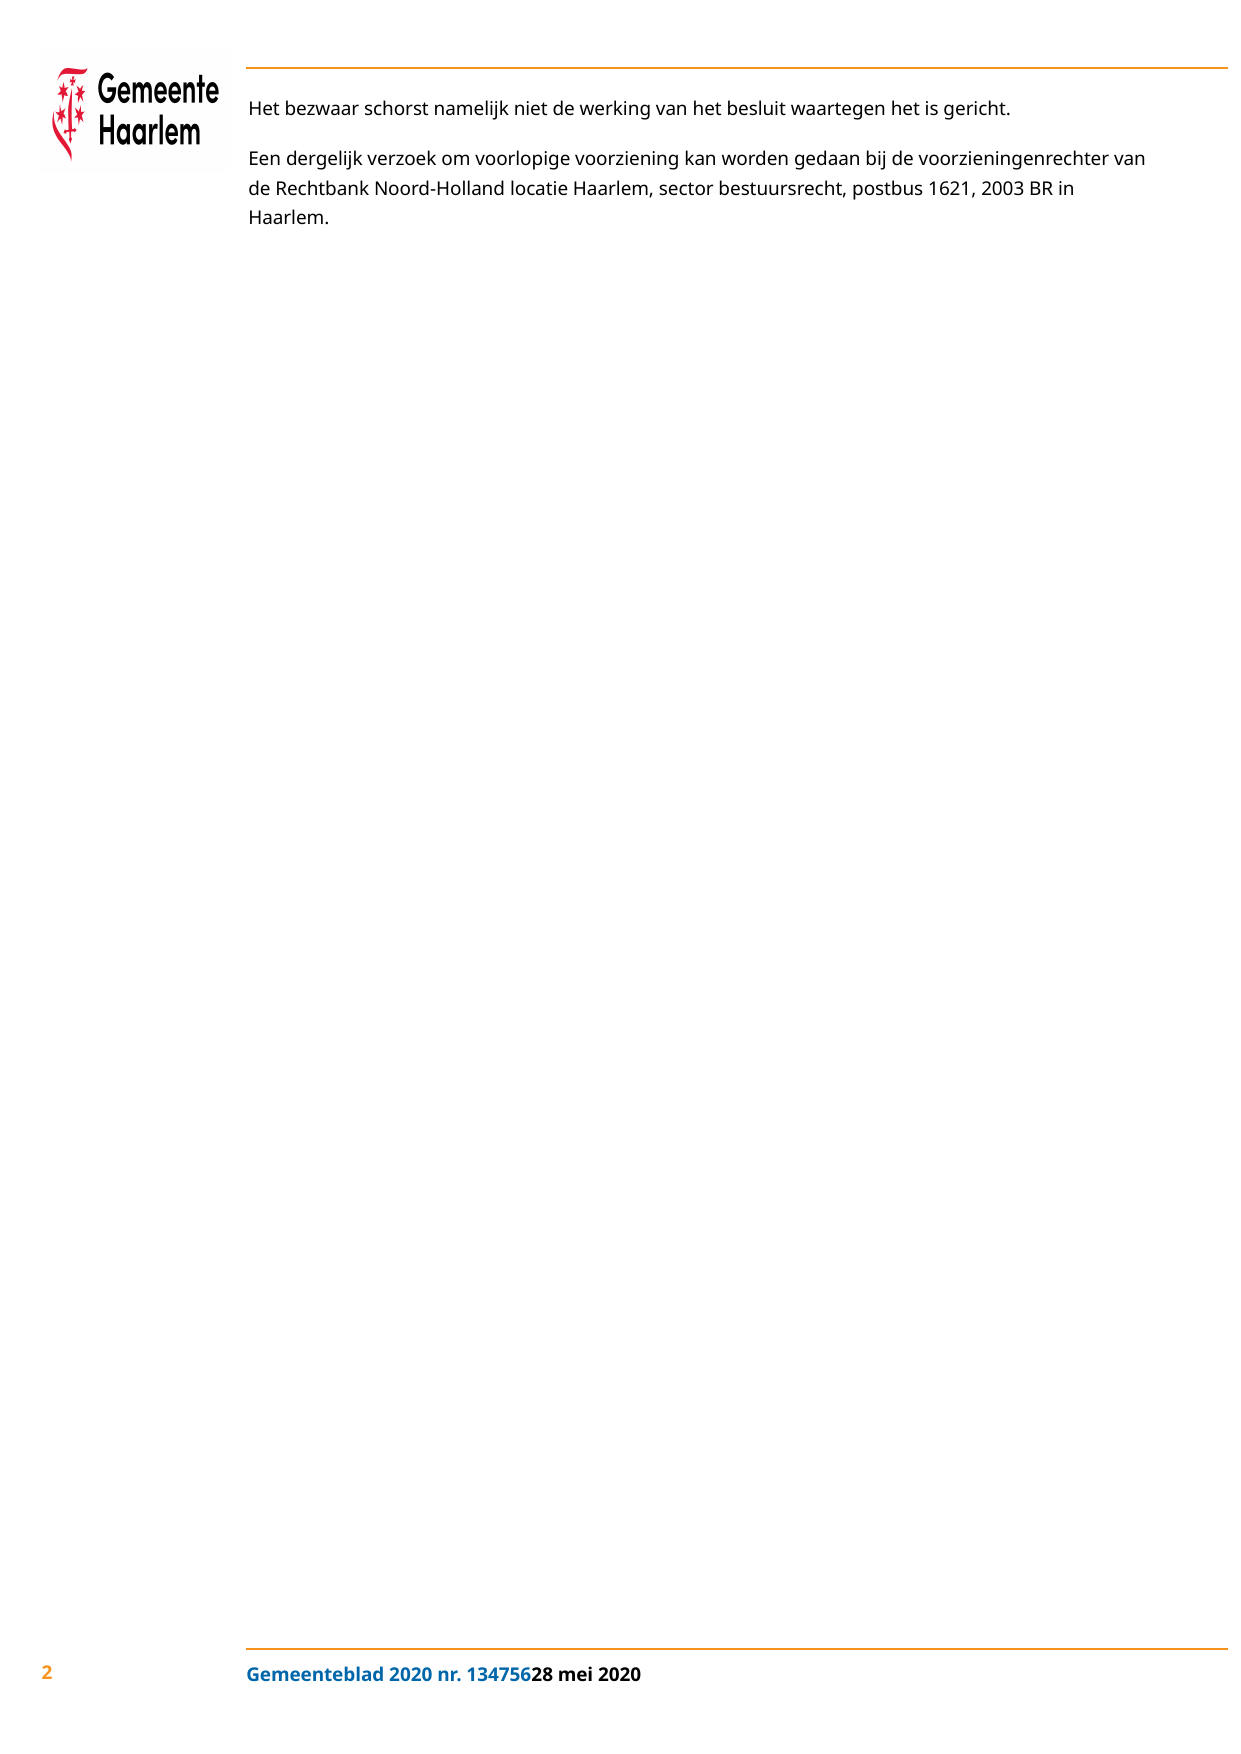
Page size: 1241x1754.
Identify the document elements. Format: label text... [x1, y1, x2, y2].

picture [41, 47, 231, 172]
text Een dergelijk verzoek om voorlopige voorziening kan worden gedaan bij de voorzieningenrechter van de Rechtbank Noord-Holland locatie Haarlem, sector bestuursrecht, postbus 1621, 2003 BR in Haarlem. [248, 145, 1152, 230]
text Het bezwaar schorst namelijk niet de werking van het besluit waartegen het is gericht. [248, 95, 1152, 121]
